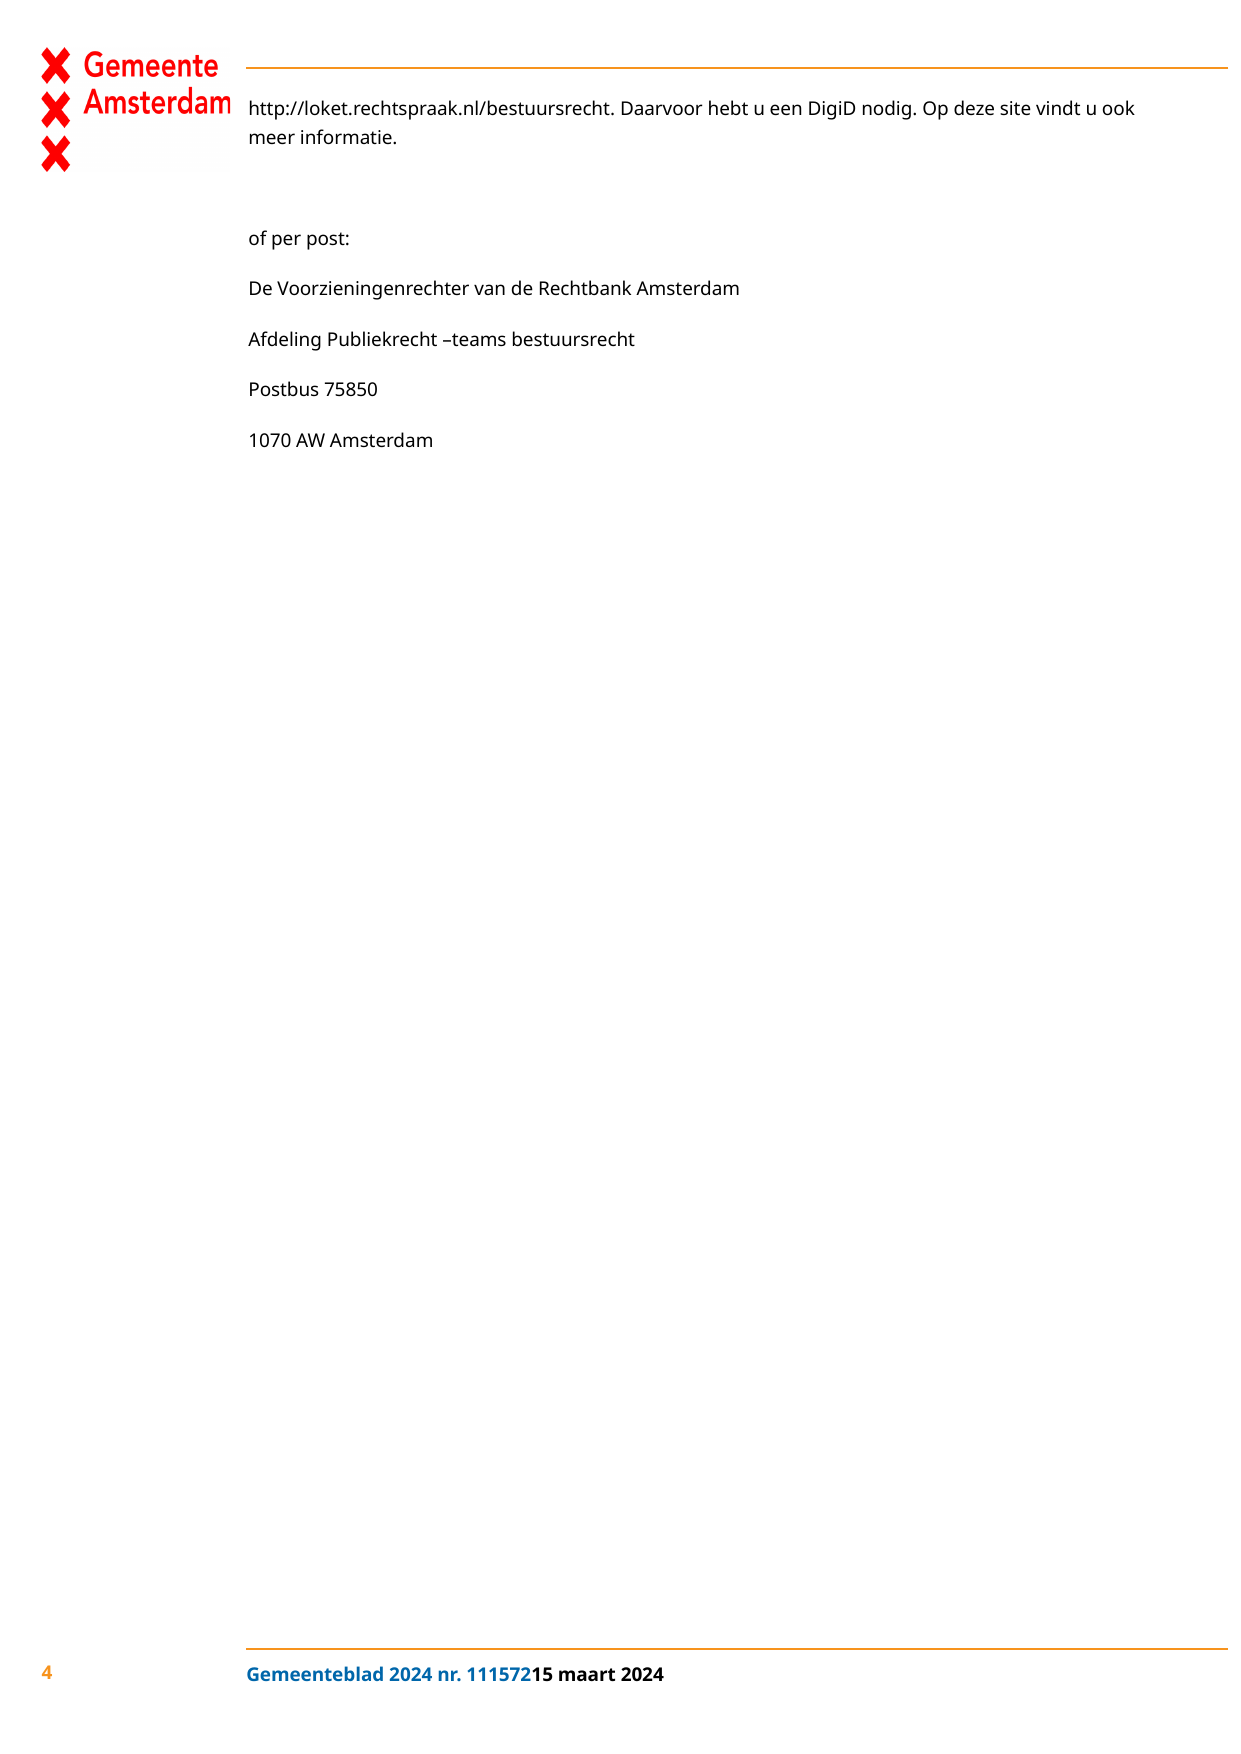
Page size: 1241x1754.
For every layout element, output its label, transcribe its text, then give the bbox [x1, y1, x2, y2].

text Postbus 75850 [248, 376, 1152, 402]
text De Voorzieningenrechter van de Rechtbank Amsterdam [248, 276, 1152, 301]
picture [41, 47, 231, 172]
text http://loket.rechtspraak.nl/bestuursrecht. Daarvoor hebt u een DigiD nodig. Op deze site vindt u ook meer informatie. [248, 95, 1152, 150]
text Afdeling Publiekrecht –teams bestuursrecht [248, 326, 1152, 352]
text 1070 AW Amsterdam [248, 427, 1152, 453]
text of per post: [248, 225, 1152, 251]
